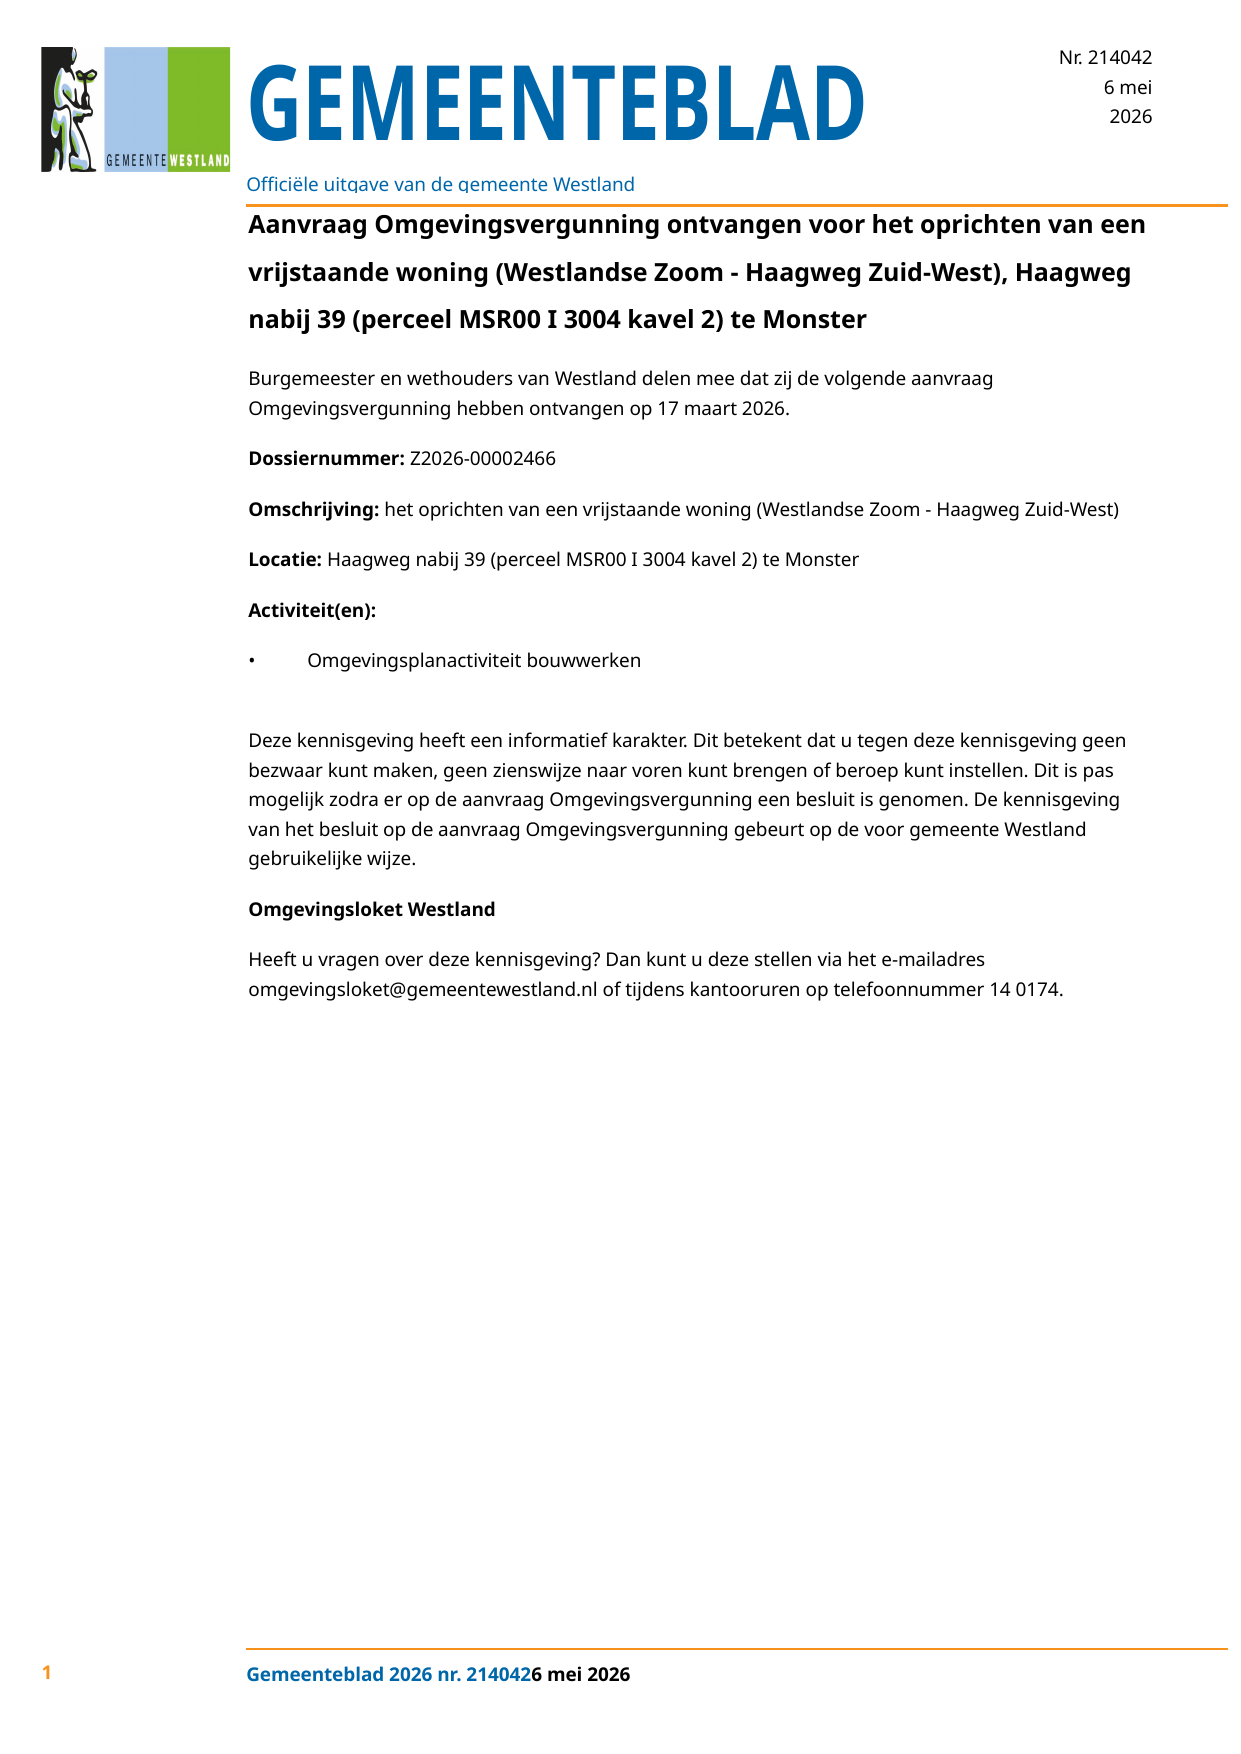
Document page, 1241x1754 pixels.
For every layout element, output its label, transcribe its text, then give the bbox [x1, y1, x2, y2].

text Locatie: Haagweg nabij 39 (perceel MSR00 I 3004 kavel 2) te Monster [248, 546, 1152, 572]
text Omgevingsloket Westland [248, 896, 1152, 922]
text Omschrijving: het oprichten van een vrijstaande woning (Westlandse Zoom - Haagweg Zuid-West) [248, 496, 1152, 522]
text Aanvraag Omgevingsvergunning ontvangen voor het oprichten van een vrijstaande woning (Westlandse Zoom - Haagweg Zuid-West), Haagweg nabij 39 (perceel MSR00 I 3004 kavel 2) te Monster [248, 207, 1152, 336]
text Activiteit(en): [248, 597, 1152, 622]
text Burgemeester en wethouders van Westland delen mee dat zij de volgende aanvraag Omgevingsvergunning hebben ontvangen op 17 maart 2026. [248, 366, 1152, 421]
text Dossiernummer: Z2026-00002466 [248, 446, 1152, 471]
text Deze kennisgeving heeft een informatief karakter. Dit betekent dat u tegen deze kennisgeving geen bezwaar kunt maken, geen zienswijze naar voren kunt brengen of beroep kunt instellen. Dit is pas mogelijk zodra er op de aanvraag Omgevingsvergunning een besluit is genomen. De kennisgeving van het besluit op de aanvraag Omgevingsvergunning gebeurt op de voor gemeente Westland gebruikelijke wijze. [248, 727, 1152, 871]
text Heeft u vragen over deze kennisgeving? Dan kunt u deze stellen via het e-mailadres omgevingsloket@gemeentewestland.nl of tijdens kantooruren op telefoonnummer 14 0174. [248, 946, 1152, 1002]
list Omgevingsplanactiviteit bouwwerken [248, 647, 1152, 673]
picture [41, 47, 231, 172]
